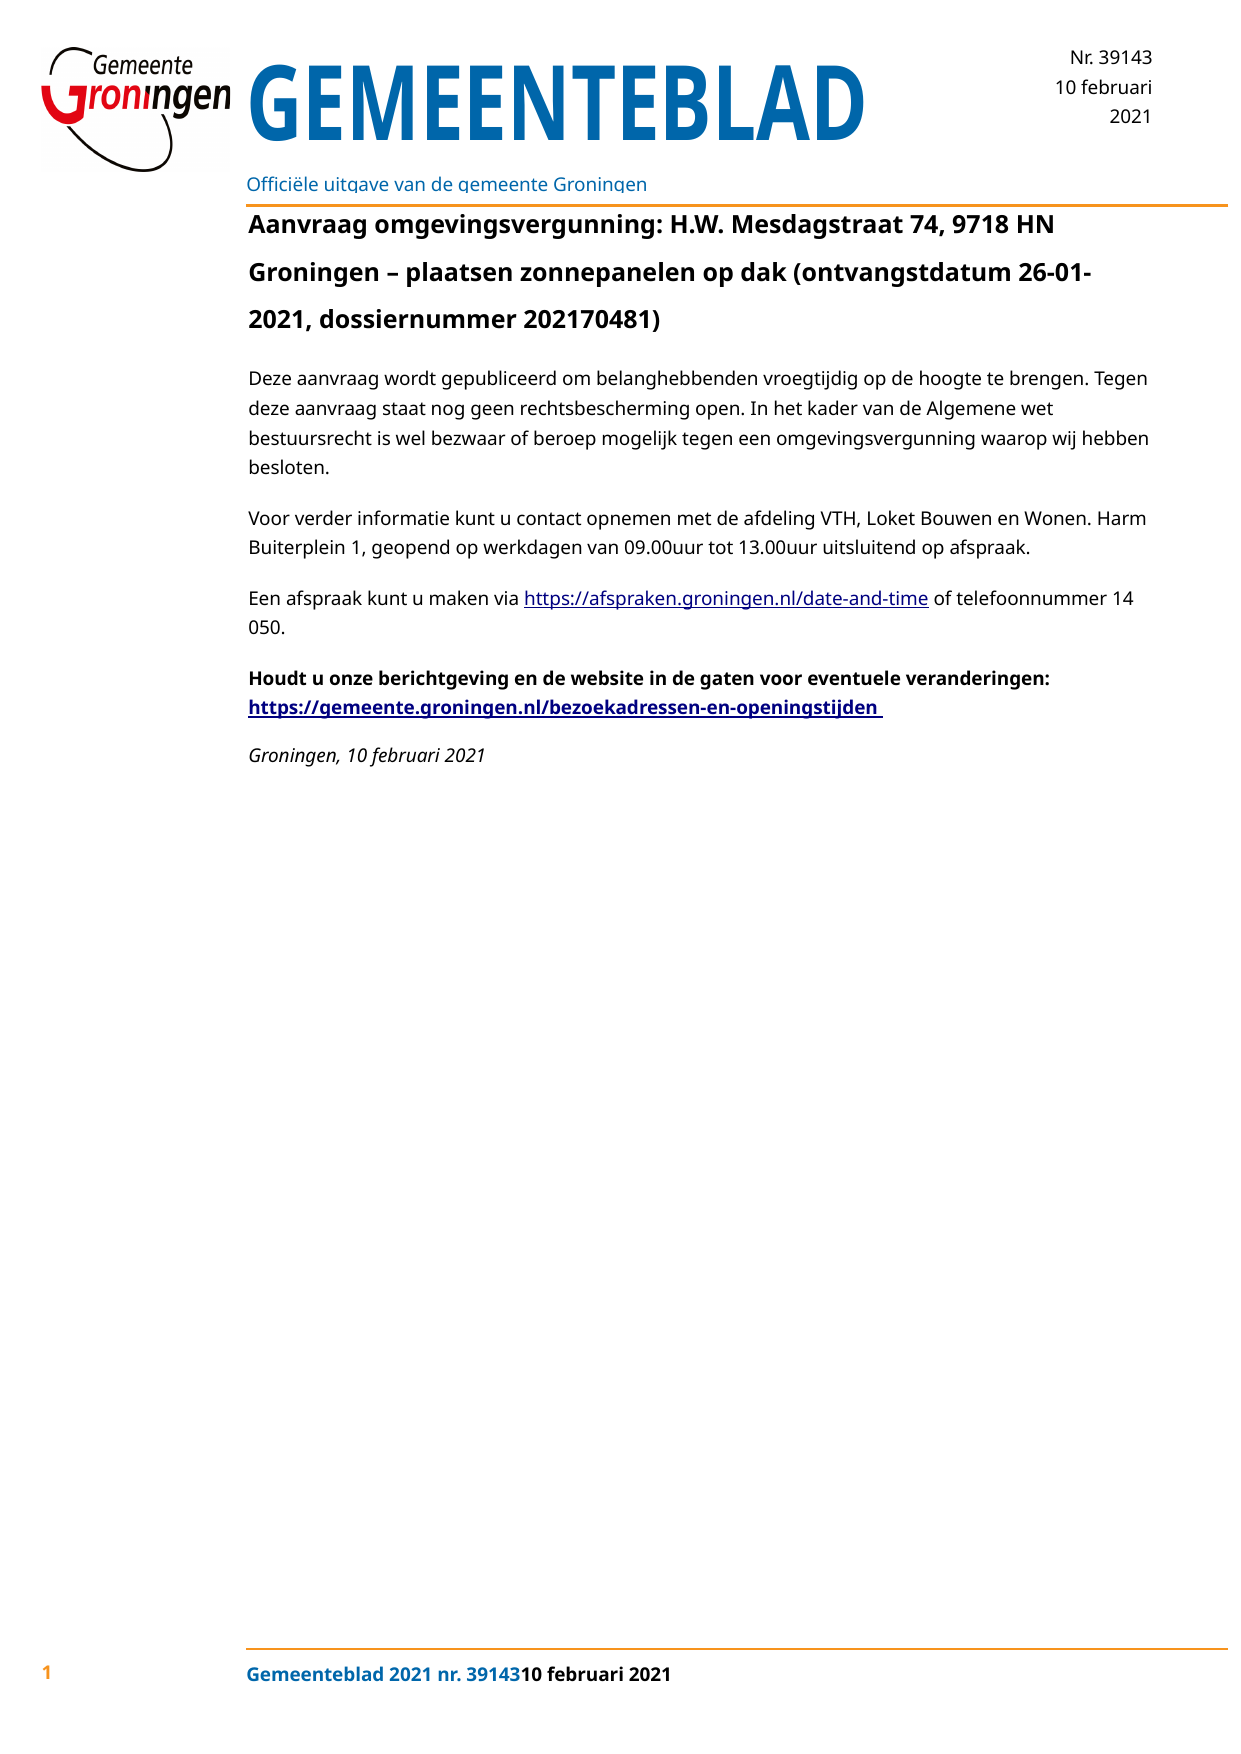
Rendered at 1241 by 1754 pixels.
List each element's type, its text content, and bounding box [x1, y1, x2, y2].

text Deze aanvraag wordt gepubliceerd om belanghebbenden vroegtijdig op de hoogte te brengen. Tegen deze aanvraag staat nog geen rechtsbescherming open. In het kader van de Algemene wet bestuursrecht is wel bezwaar of beroep mogelijk tegen een omgevingsvergunning waarop wij hebben besloten. [248, 366, 1152, 480]
text Een afspraak kunt u maken via https://afspraken.groningen.nl/date-and-time of telefoonnummer 14 050. [248, 585, 1152, 640]
text Aanvraag omgevingsvergunning: H.W. Mesdagstraat 74, 9718 HN Groningen – plaatsen zonnepanelen op dak (ontvangstdatum 26-01-2021, dossiernummer 202170481) [248, 207, 1152, 336]
text Houdt u onze berichtgeving en de website in de gaten voor eventuele veranderingen: https://gemeente.groningen.nl/bezoekadressen-en-openingstijden [248, 665, 1152, 720]
picture [41, 47, 231, 172]
text Groningen, 10 februari 2021 [248, 742, 1152, 768]
text Voor verder informatie kunt u contact opnemen met de afdeling VTH, Loket Bouwen en Wonen. Harm Buiterplein 1, geopend op werkdagen van 09.00uur tot 13.00uur uitsluitend op afspraak. [248, 505, 1152, 560]
